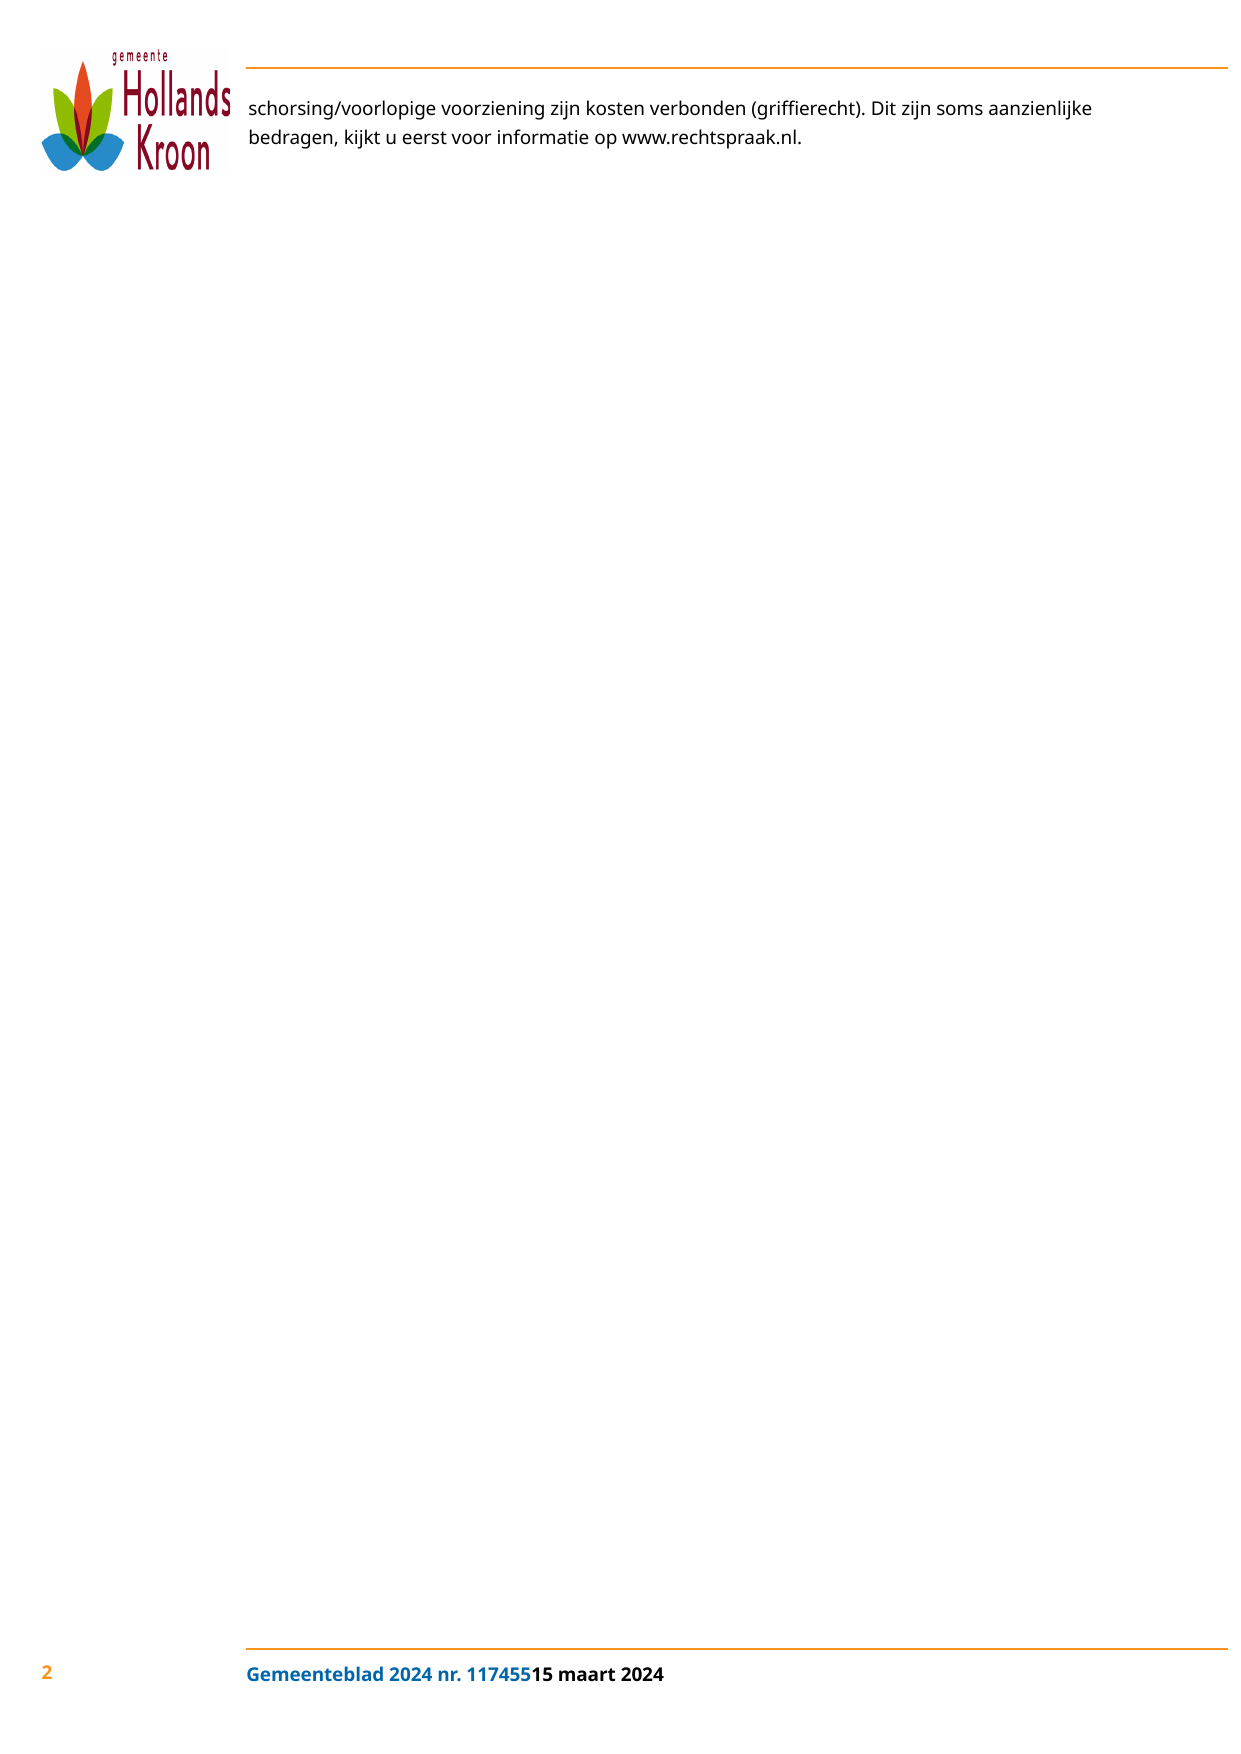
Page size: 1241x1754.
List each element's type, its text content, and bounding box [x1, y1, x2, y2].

text schorsing/voorlopige voorziening zijn kosten verbonden (griffierecht). Dit zijn soms aanzienlijke bedragen, kijkt u eerst voor informatie op www.rechtspraak.nl. [248, 95, 1152, 150]
picture [41, 47, 231, 172]
